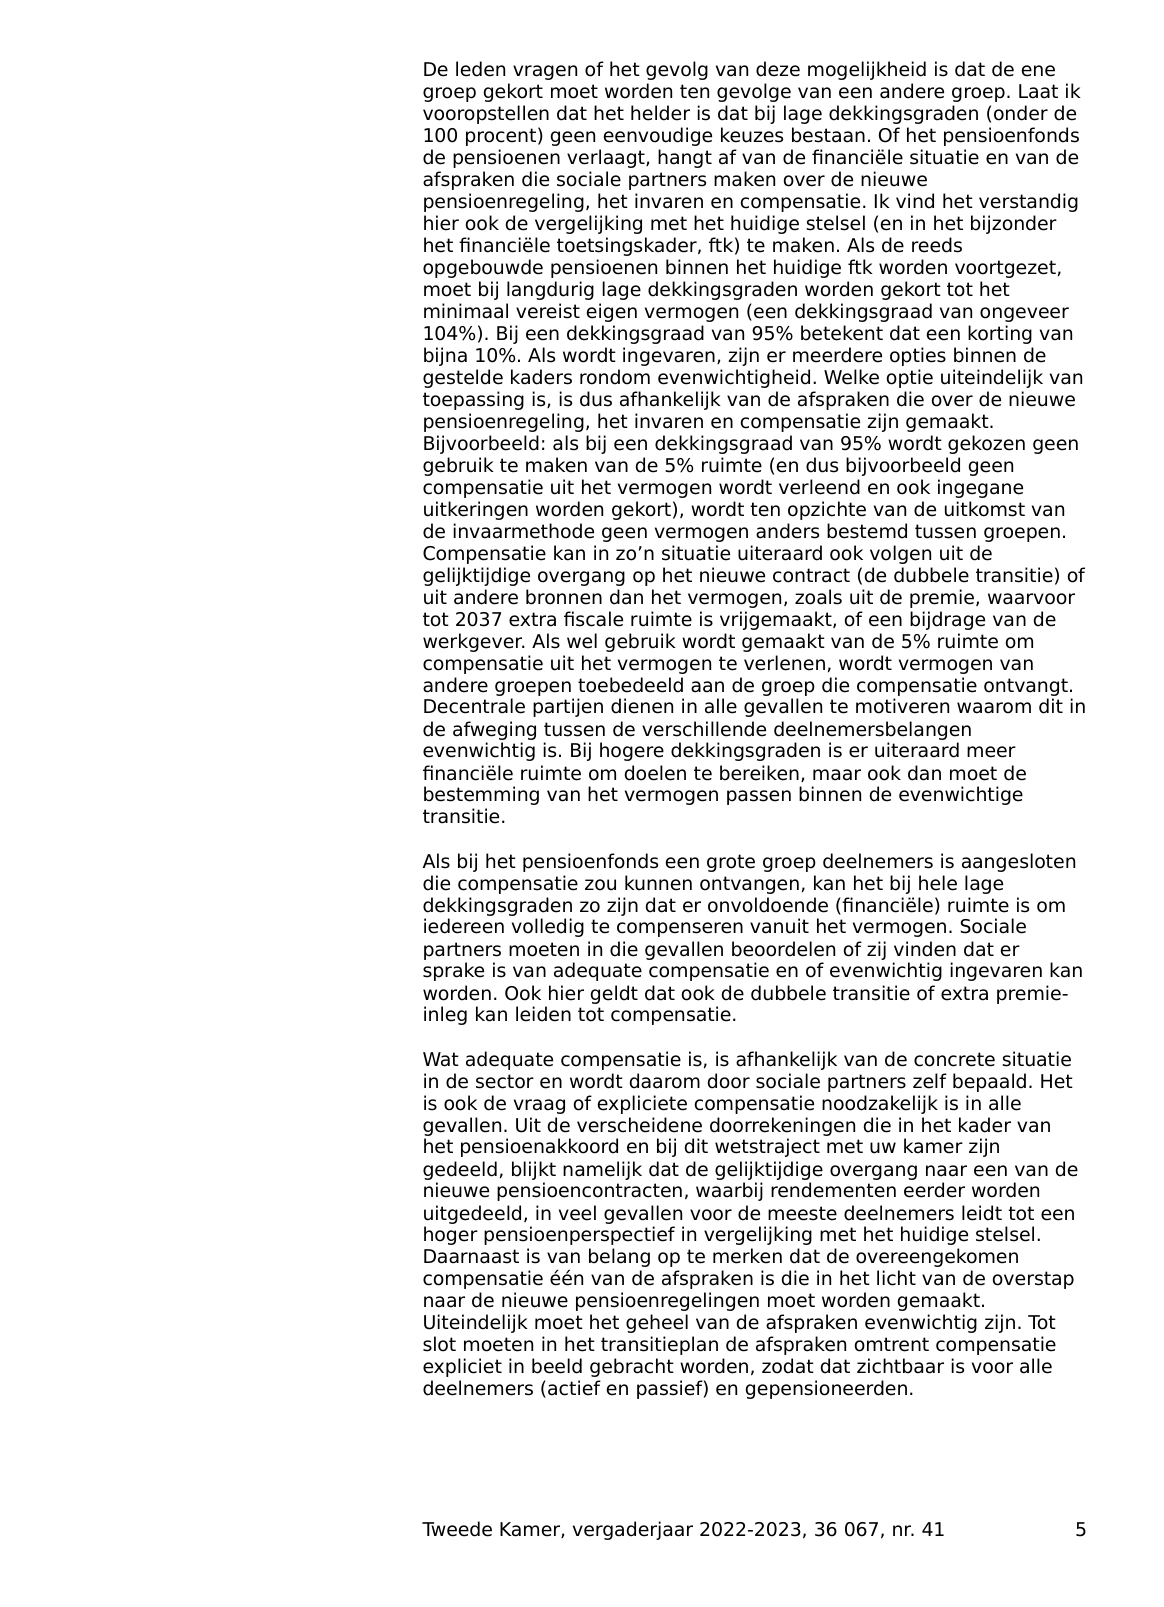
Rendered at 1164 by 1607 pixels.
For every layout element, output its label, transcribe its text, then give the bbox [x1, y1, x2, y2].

text Als bij het pensioenfonds een grote groep deelnemers is aangesloten die compensatie zou kunnen ontvangen, kan het bij hele lage dekkingsgraden zo zijn dat er onvoldoende (financiële) ruimte is om iedereen volledig te compenseren vanuit het vermogen. Sociale partners moeten in die gevallen beoordelen of zij vinden dat er sprake is van adequate compensatie en of evenwichtig ingevaren kan worden. Ook hier geldt dat ook de dubbele transitie of extra premie-inleg kan leiden tot compensatie. [422, 851, 1087, 1026]
text Wat adequate compensatie is, is afhankelijk van de concrete situatie in de sector en wordt daarom door sociale partners zelf bepaald. Het is ook de vraag of expliciete compensatie noodzakelijk is in alle gevallen. Uit de verscheidene doorrekeningen die in het kader van het pensioenakkoord en bij dit wetstraject met uw kamer zijn gedeeld, blijkt namelijk dat de gelijktijdige overgang naar een van de nieuwe pensioencontracten, waarbij rendementen eerder worden uitgedeeld, in veel gevallen voor de meeste deelnemers leidt tot een hoger pensioenperspectief in vergelijking met het huidige stelsel. Daarnaast is van belang op te merken dat de overeengekomen compensatie één van de afspraken is die in het licht van de overstap naar de nieuwe pensioenregelingen moet worden gemaakt. Uiteindelijk moet het geheel van de afspraken evenwichtig zijn. Tot slot moeten in het transitieplan de afspraken omtrent compensatie expliciet in beeld gebracht worden, zodat dat zichtbaar is voor alle deelnemers (actief en passief) en gepensioneerden. [422, 1048, 1087, 1400]
text De leden vragen of het gevolg van deze mogelijkheid is dat de ene groep gekort moet worden ten gevolge van een andere groep. Laat ik vooropstellen dat het helder is dat bij lage dekkingsgraden (onder de 100 procent) geen eenvoudige keuzes bestaan. Of het pensioenfonds de pensioenen verlaagt, hangt af van de financiële situatie en van de afspraken die sociale partners maken over de nieuwe pensioenregeling, het invaren en compensatie. Ik vind het verstandig hier ook de vergelijking met het huidige stelsel (en in het bijzonder het financiële toetsingskader, ftk) te maken. Als de reeds opgebouwde pensioenen binnen het huidige ftk worden voortgezet, moet bij langdurig lage dekkingsgraden worden gekort tot het minimaal vereist eigen vermogen (een dekkingsgraad van ongeveer 104%). Bij een dekkingsgraad van 95% betekent dat een korting van bijna 10%. Als wordt ingevaren, zijn er meerdere opties binnen de gestelde kaders rondom evenwichtigheid. Welke optie uiteindelijk van toepassing is, is dus afhankelijk van de afspraken die over de nieuwe pensioenregeling, het invaren en compensatie zijn gemaakt. Bijvoorbeeld: als bij een dekkingsgraad van 95% wordt gekozen geen gebruik te maken van de 5% ruimte (en dus bijvoorbeeld geen compensatie uit het vermogen wordt verleend en ook ingegane uitkeringen worden gekort), wordt ten opzichte van de uitkomst van de invaarmethode geen vermogen anders bestemd tussen groepen. Compensatie kan in zo’n situatie uiteraard ook volgen uit de gelijktijdige overgang op het nieuwe contract (de dubbele transitie) of uit andere bronnen dan het vermogen, zoals uit de premie, waarvoor tot 2037 extra fiscale ruimte is vrijgemaakt, of een bijdrage van de werkgever. Als wel gebruik wordt gemaakt van de 5% ruimte om compensatie uit het vermogen te verlenen, wordt vermogen van andere groepen toebedeeld aan de groep die compensatie ontvangt. Decentrale partijen dienen in alle gevallen te motiveren waarom dit in de afweging tussen de verschillende deelnemersbelangen evenwichtig is. Bij hogere dekkingsgraden is er uiteraard meer financiële ruimte om doelen te bereiken, maar ook dan moet de bestemming van het vermogen passen binnen de evenwichtige transitie. [422, 59, 1087, 828]
